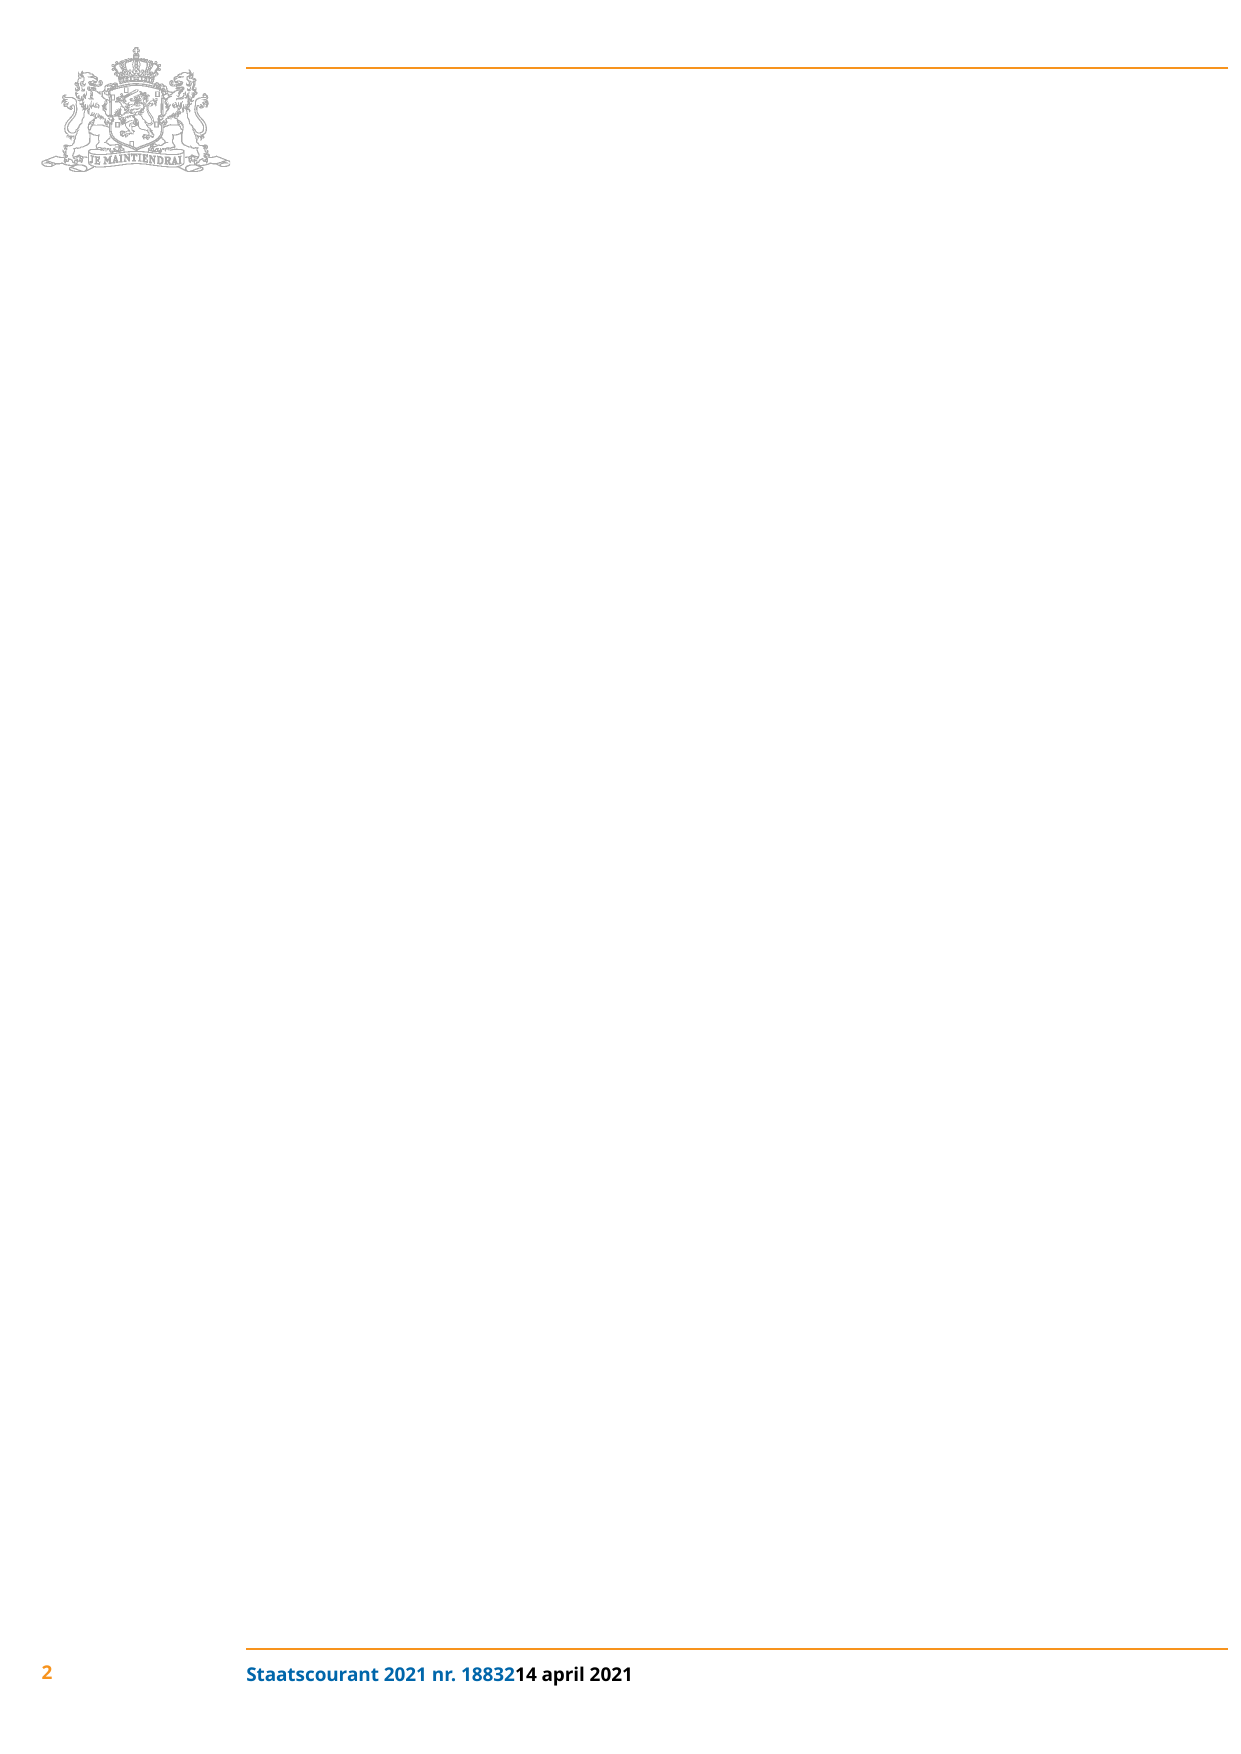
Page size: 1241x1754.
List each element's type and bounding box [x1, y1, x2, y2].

picture [41, 47, 231, 172]
